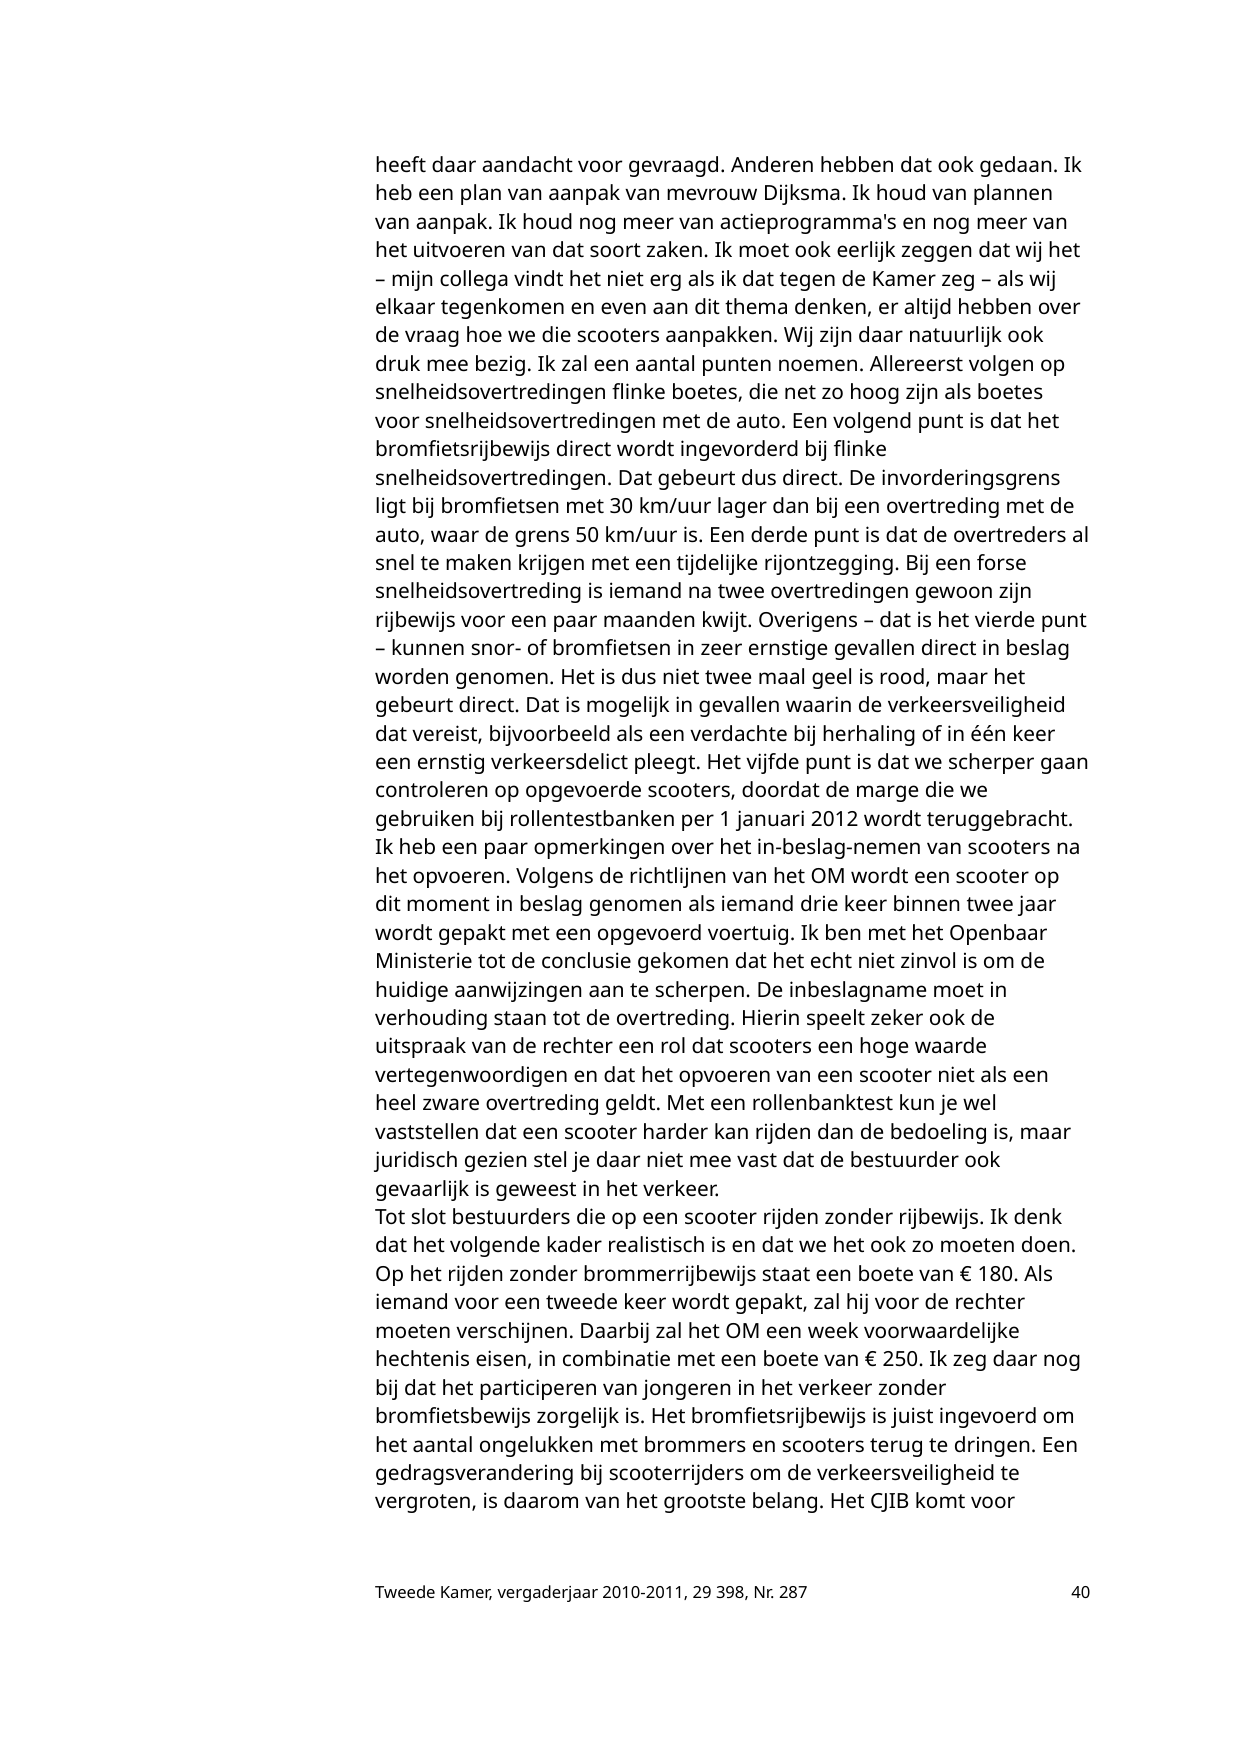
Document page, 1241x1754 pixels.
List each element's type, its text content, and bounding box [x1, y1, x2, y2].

text heeft daar aandacht voor gevraagd. Anderen hebben dat ook gedaan. Ik heb een plan van aanpak van mevrouw Dijksma. Ik houd van plannen van aanpak. Ik houd nog meer van actieprogramma's en nog meer van het uitvoeren van dat soort zaken. Ik moet ook eerlijk zeggen dat wij het – mijn collega vindt het niet erg als ik dat tegen de Kamer zeg – als wij elkaar tegenkomen en even aan dit thema denken, er altijd hebben over de vraag hoe we die scooters aanpakken. Wij zijn daar natuurlijk ook druk mee bezig. Ik zal een aantal punten noemen. Allereerst volgen op snelheidsovertredingen flinke boetes, die net zo hoog zijn als boetes voor snelheidsovertredingen met de auto. Een volgend punt is dat het bromfietsrijbewijs direct wordt ingevorderd bij flinke snelheidsovertredingen. Dat gebeurt dus direct. De invorderingsgrens ligt bij bromfietsen met 30 km/uur lager dan bij een overtreding met de auto, waar de grens 50 km/uur is. Een derde punt is dat de overtreders al snel te maken krijgen met een tijdelijke rijontzegging. Bij een forse snelheidsovertreding is iemand na twee overtredingen gewoon zijn rijbewijs voor een paar maanden kwijt. Overigens – dat is het vierde punt – kunnen snor- of bromfietsen in zeer ernstige gevallen direct in beslag worden genomen. Het is dus niet twee maal geel is rood, maar het gebeurt direct. Dat is mogelijk in gevallen waarin de verkeersveiligheid dat vereist, bijvoorbeeld als een verdachte bij herhaling of in één keer een ernstig verkeersdelict pleegt. Het vijfde punt is dat we scherper gaan controleren op opgevoerde scooters, doordat de marge die we gebruiken bij rollentestbanken per 1 januari 2012 wordt teruggebracht. [375, 150, 1090, 832]
text Ik heb een paar opmerkingen over het in-beslag-nemen van scooters na het opvoeren. Volgens de richtlijnen van het OM wordt een scooter op dit moment in beslag genomen als iemand drie keer binnen twee jaar wordt gepakt met een opgevoerd voertuig. Ik ben met het Openbaar Ministerie tot de conclusie gekomen dat het echt niet zinvol is om de huidige aanwijzingen aan te scherpen. De inbeslagname moet in verhouding staan tot de overtreding. Hierin speelt zeker ook de uitspraak van de rechter een rol dat scooters een hoge waarde vertegenwoordigen en dat het opvoeren van een scooter niet als een heel zware overtreding geldt. Met een rollenbanktest kun je wel vaststellen dat een scooter harder kan rijden dan de bedoeling is, maar juridisch gezien stel je daar niet mee vast dat de bestuurder ook gevaarlijk is geweest in het verkeer. [375, 832, 1090, 1202]
text Tot slot bestuurders die op een scooter rijden zonder rijbewijs. Ik denk dat het volgende kader realistisch is en dat we het ook zo moeten doen. Op het rijden zonder brommerrijbewijs staat een boete van € 180. Als iemand voor een tweede keer wordt gepakt, zal hij voor de rechter moeten verschijnen. Daarbij zal het OM een week voorwaardelijke hechtenis eisen, in combinatie met een boete van € 250. Ik zeg daar nog bij dat het participeren van jongeren in het verkeer zonder bromfietsbewijs zorgelijk is. Het bromfietsrijbewijs is juist ingevoerd om het aantal ongelukken met brommers en scooters terug te dringen. Een gedragsverandering bij scooterrijders om de verkeersveiligheid te vergroten, is daarom van het grootste belang. Het CJIB komt voor [375, 1202, 1090, 1515]
